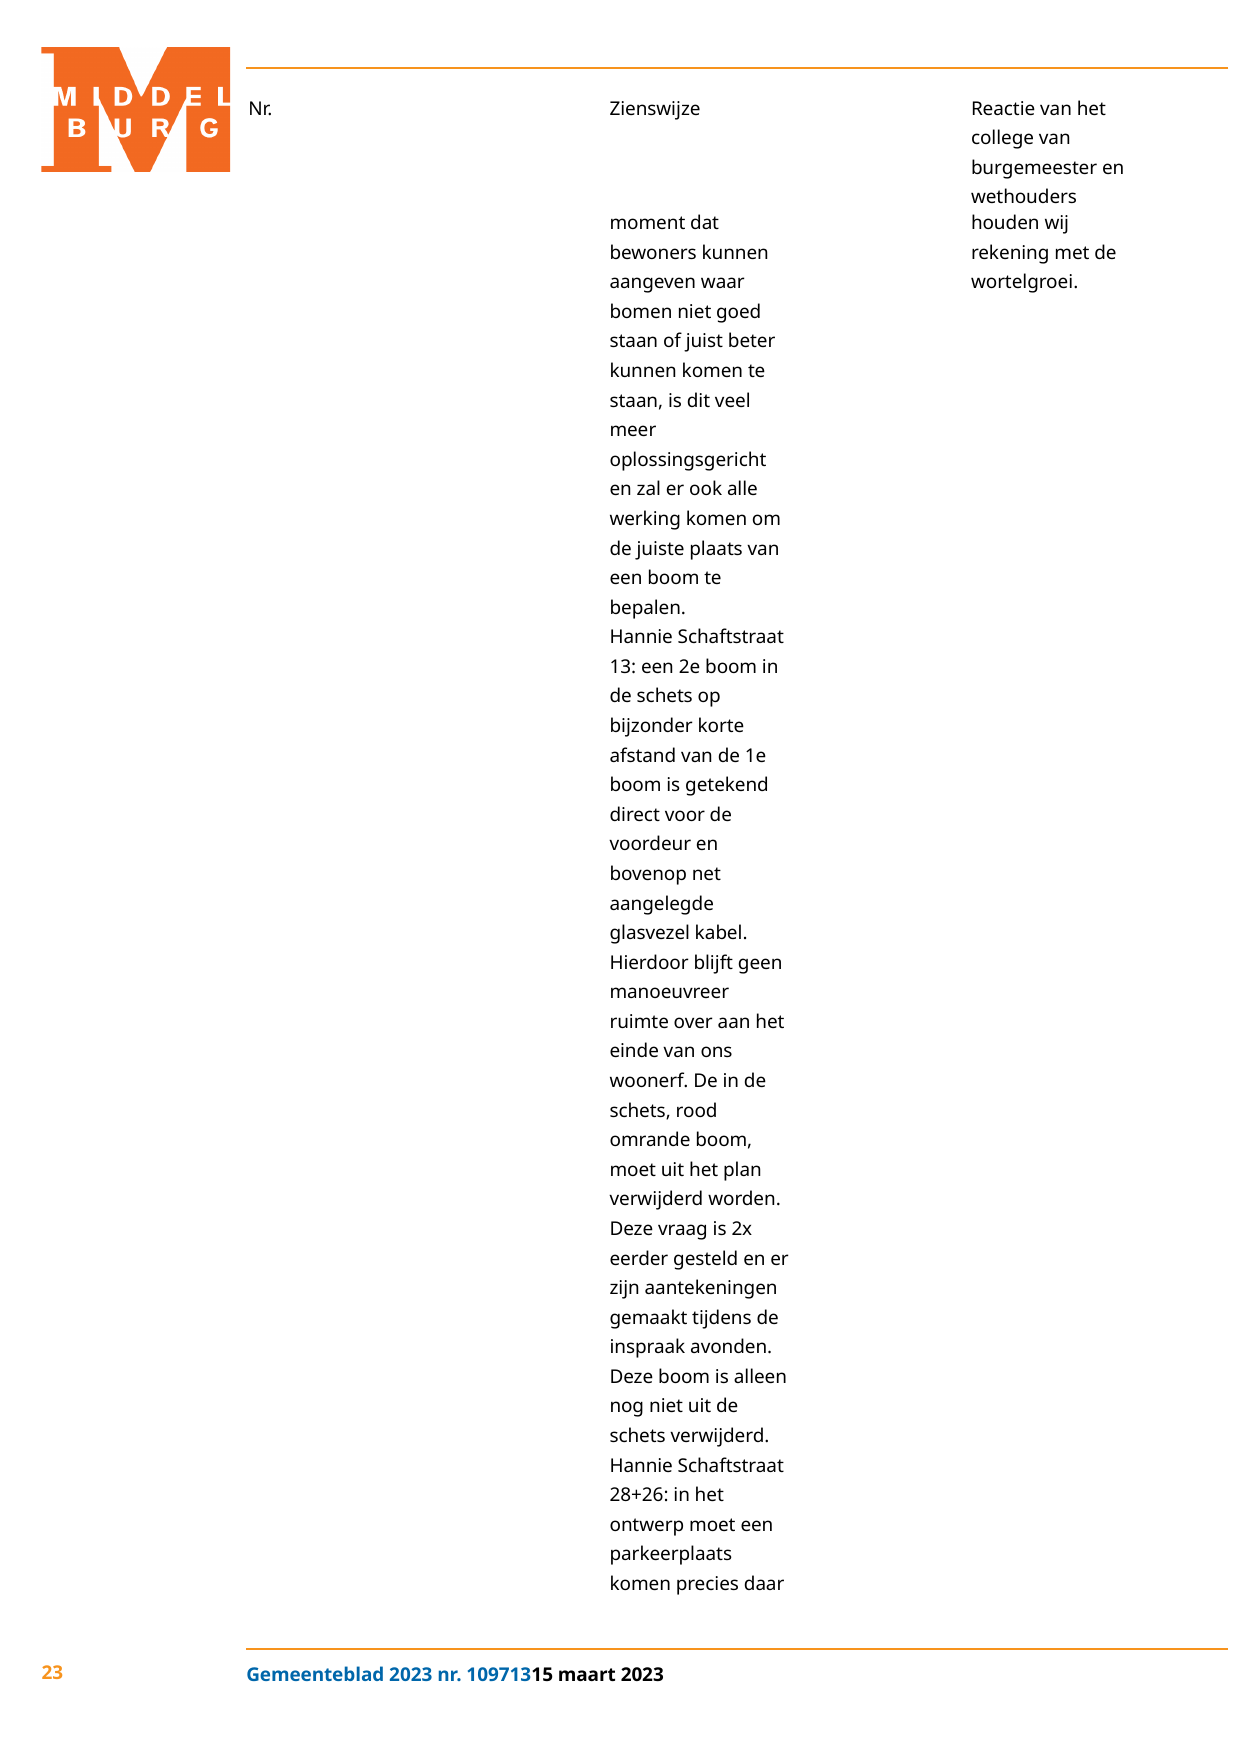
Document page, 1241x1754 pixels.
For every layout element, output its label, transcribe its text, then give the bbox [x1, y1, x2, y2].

table_header [790, 95, 971, 209]
table_cell [429, 209, 609, 1596]
table_header Nr. [248, 95, 429, 209]
picture [41, 47, 231, 172]
table_cell moment dat bewoners kunnen aangeven waar bomen niet goed staan of juist beter kunnen komen te staan, is dit veel meer oplossingsgericht en zal er ook alle werking komen om de juiste plaats van een boom te bepalen. Hannie Schaftstraat 13: een 2e boom in de schets op bijzonder korte afstand van de 1e boom is getekend direct voor de voordeur en bovenop net aangelegde glasvezel kabel. Hierdoor blijft geen manoeuvreer ruimte over aan het einde van ons woonerf. De in de schets, rood omrande boom, moet uit het plan verwijderd worden. Deze vraag is 2x eerder gesteld en er zijn aantekeningen gemaakt tijdens de inspraak avonden. Deze boom is alleen nog niet uit de schets verwijderd. Hannie Schaftstraat 28+26: in het ontwerp moet een parkeerplaats komen precies daar [609, 209, 790, 1596]
table_header Reactie van het college van burgemeester en wethouders [971, 95, 1152, 209]
table_cell [790, 209, 971, 1596]
table_cell [248, 209, 429, 1596]
table_header Zienswijze [609, 95, 790, 209]
table_header [429, 95, 609, 209]
table_cell houden wij rekening met de wortelgroei. [971, 209, 1152, 1596]
